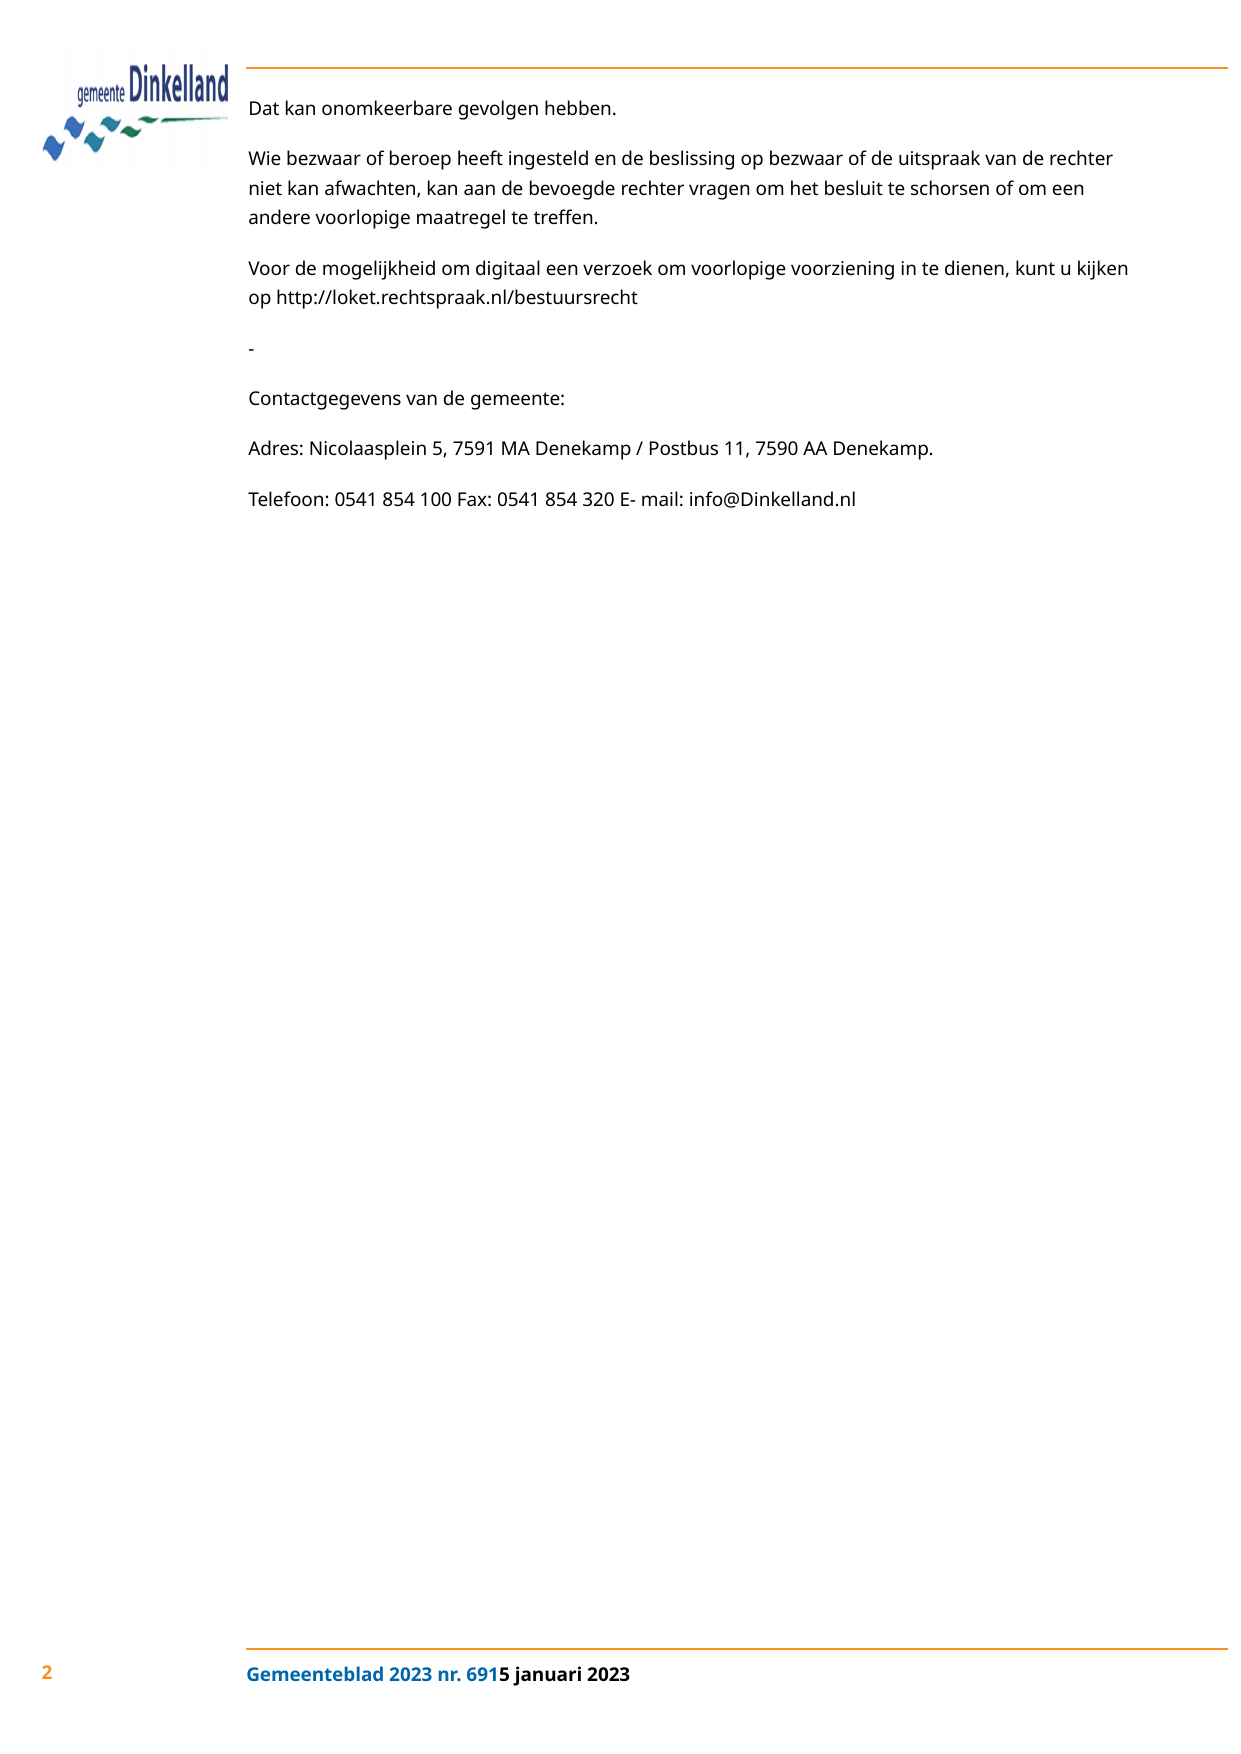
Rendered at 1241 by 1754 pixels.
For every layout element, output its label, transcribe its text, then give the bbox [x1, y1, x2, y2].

text Wie bezwaar of beroep heeft ingesteld en de beslissing op bezwaar of de uitspraak van de rechter niet kan afwachten, kan aan de bevoegde rechter vragen om het besluit te schorsen of om een andere voorlopige maatregel te treffen. [248, 145, 1152, 230]
text Telefoon: 0541 854 100 Fax: 0541 854 320 E- mail: info@Dinkelland.nl [248, 486, 1152, 512]
text Dat kan onomkeerbare gevolgen hebben. [248, 95, 1152, 121]
text - [248, 335, 1152, 361]
text Voor de mogelijkheid om digitaal een verzoek om voorlopige voorziening in te dienen, kunt u kijken op http://loket.rechtspraak.nl/bestuursrecht [248, 255, 1152, 310]
text Adres: Nicolaasplein 5, 7591 MA Denekamp / Postbus 11, 7590 AA Denekamp. [248, 436, 1152, 461]
picture [41, 47, 231, 172]
text Contactgegevens van de gemeente: [248, 385, 1152, 411]
